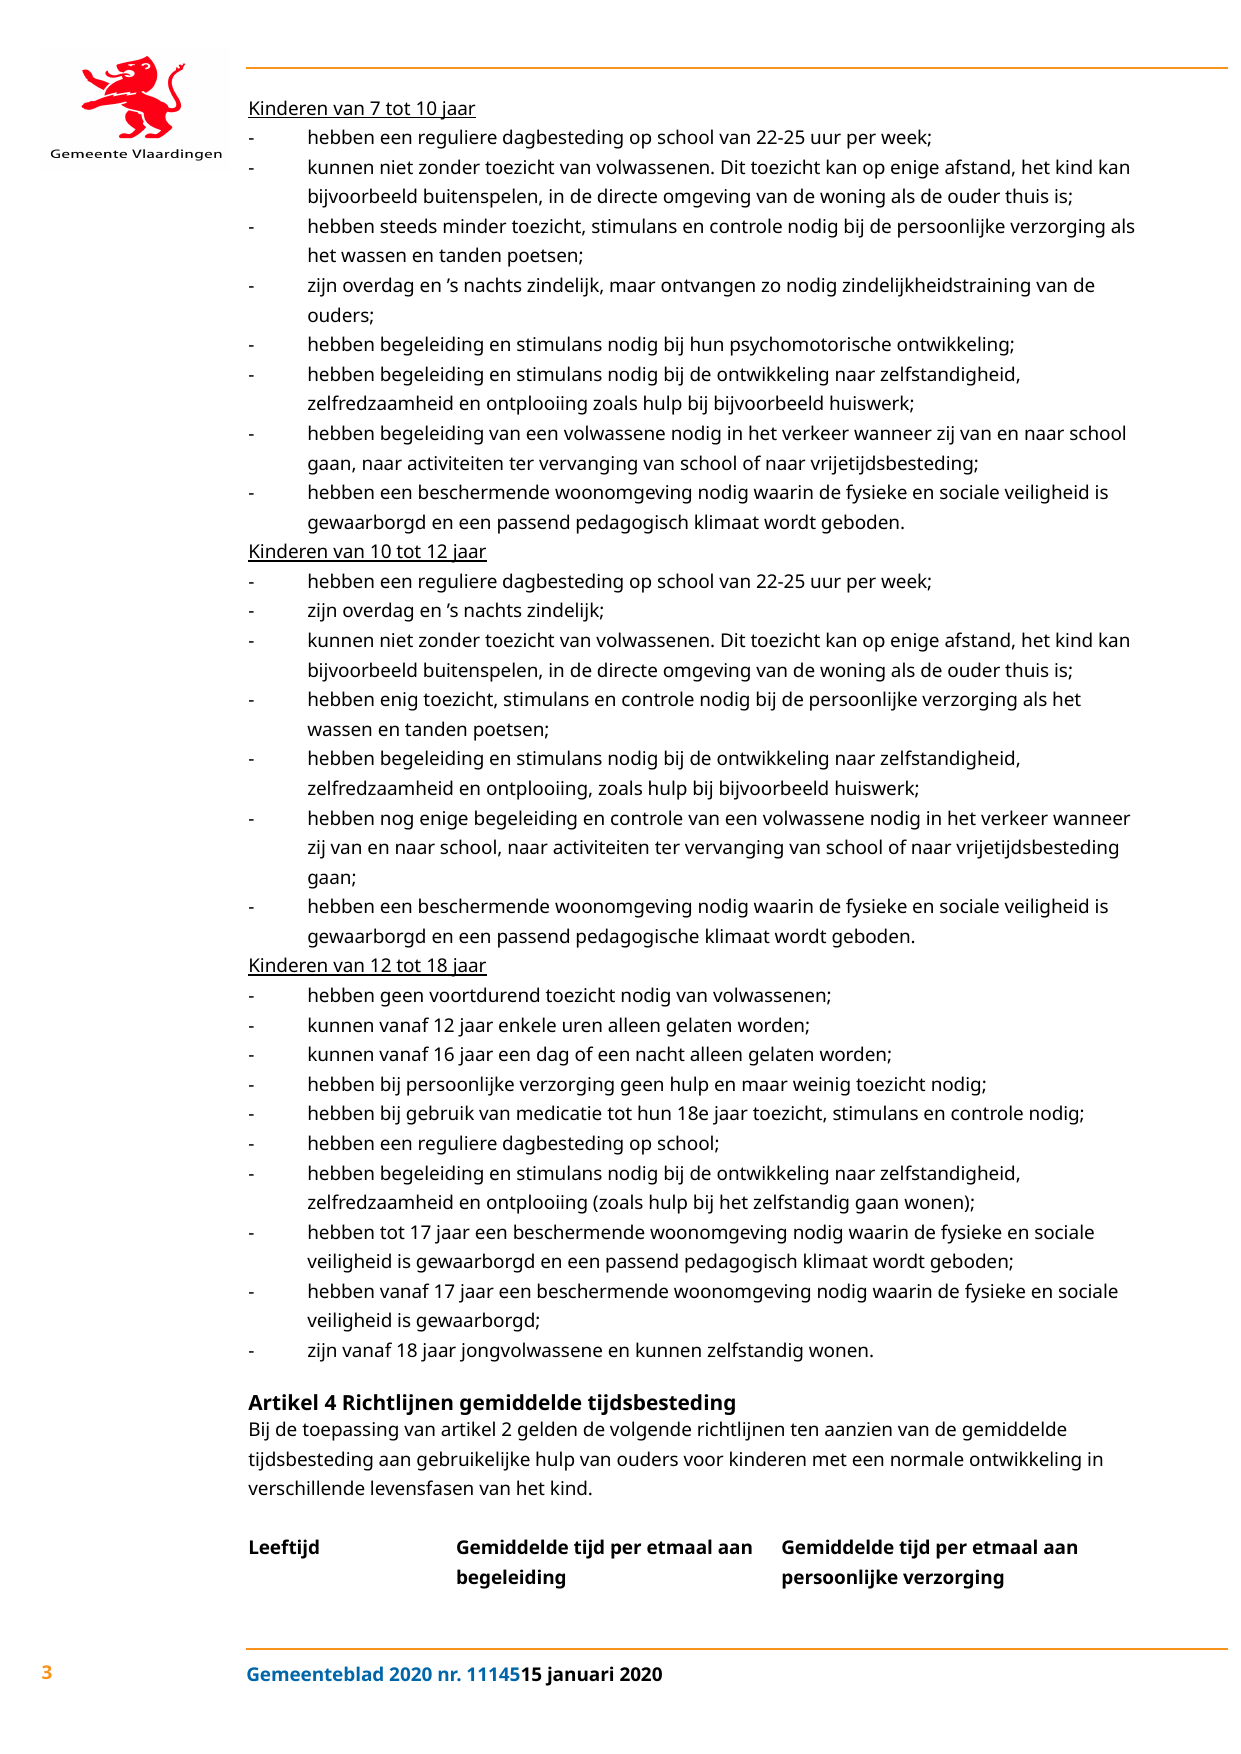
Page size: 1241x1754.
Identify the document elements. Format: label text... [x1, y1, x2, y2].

list kunnen vanaf 16 jaar een dag of een nacht alleen gelaten worden; [248, 1041, 1152, 1067]
list kunnen niet zonder toezicht van volwassenen. Dit toezicht kan op enige afstand, het kind kan bijvoorbeeld buitenspelen, in de directe omgeving van de woning als de ouder thuis is; [248, 627, 1152, 683]
list zijn overdag en ’s nachts zindelijk; [248, 598, 1152, 623]
list hebben geen voortdurend toezicht nodig van volwassenen; [248, 982, 1152, 1008]
list hebben tot 17 jaar een beschermende woonomgeving nodig waarin de fysieke en sociale veiligheid is gewaarborgd en een passend pedagogisch klimaat wordt geboden; [248, 1219, 1152, 1274]
list hebben begeleiding van een volwassene nodig in het verkeer wanneer zij van en naar school gaan, naar activiteiten ter vervanging van school of naar vrijetijdsbesteding; [248, 420, 1152, 476]
list hebben begeleiding en stimulans nodig bij de ontwikkeling naar zelfstandigheid, zelfredzaamheid en ontplooiing zoals hulp bij bijvoorbeeld huiswerk; [248, 361, 1152, 416]
table_header Gemiddelde tijd per etmaal aan persoonlijke verzorging [781, 1535, 1152, 1590]
text Kinderen van 10 tot 12 jaar [248, 538, 1152, 564]
list zijn vanaf 18 jaar jongvolwassene en kunnen zelfstandig wonen. [248, 1337, 1152, 1363]
table_header Leeftijd [248, 1535, 456, 1590]
picture [41, 47, 231, 172]
list hebben bij persoonlijke verzorging geen hulp en maar weinig toezicht nodig; [248, 1071, 1152, 1097]
list hebben een beschermende woonomgeving nodig waarin de fysieke en sociale veiligheid is gewaarborgd en een passend pedagogisch klimaat wordt geboden. [248, 479, 1152, 535]
list hebben een beschermende woonomgeving nodig waarin de fysieke en sociale veiligheid is gewaarborgd en een passend pedagogische klimaat wordt geboden. [248, 893, 1152, 949]
list zijn overdag en ’s nachts zindelijk, maar ontvangen zo nodig zindelijkheidstraining van de ouders; [248, 272, 1152, 328]
text Bij de toepassing van artikel 2 gelden de volgende richtlijnen ten aanzien van de gemiddelde tijdsbesteding aan gebruikelijke hulp van ouders voor kinderen met een normale ontwikkeling in verschillende levensfasen van het kind. [248, 1416, 1152, 1501]
list hebben begeleiding en stimulans nodig bij hun psychomotorische ontwikkeling; [248, 331, 1152, 357]
list hebben begeleiding en stimulans nodig bij de ontwikkeling naar zelfstandigheid, zelfredzaamheid en ontplooiing (zoals hulp bij het zelfstandig gaan wonen); [248, 1160, 1152, 1215]
text Kinderen van 12 tot 18 jaar [248, 953, 1152, 978]
list hebben steeds minder toezicht, stimulans en controle nodig bij de persoonlijke verzorging als het wassen en tanden poetsen; [248, 213, 1152, 268]
list hebben nog enige begeleiding en controle van een volwassene nodig in het verkeer wanneer zij van en naar school, naar activiteiten ter vervanging van school of naar vrijetijdsbesteding gaan; [248, 805, 1152, 890]
text Artikel 4 Richtlijnen gemiddelde tijdsbesteding [248, 1388, 1152, 1416]
table_header Gemiddelde tijd per etmaal aan begeleiding [456, 1535, 781, 1590]
list hebben bij gebruik van medicatie tot hun 18e jaar toezicht, stimulans en controle nodig; [248, 1101, 1152, 1126]
list kunnen vanaf 12 jaar enkele uren alleen gelaten worden; [248, 1012, 1152, 1038]
list hebben enig toezicht, stimulans en controle nodig bij de persoonlijke verzorging als het wassen en tanden poetsen; [248, 686, 1152, 742]
list hebben vanaf 17 jaar een beschermende woonomgeving nodig waarin de fysieke en sociale veiligheid is gewaarborgd; [248, 1278, 1152, 1333]
text Kinderen van 7 tot 10 jaar [248, 95, 1152, 121]
list hebben een reguliere dagbesteding op school van 22-25 uur per week; [248, 124, 1152, 150]
list hebben een reguliere dagbesteding op school van 22-25 uur per week; [248, 568, 1152, 594]
list hebben een reguliere dagbesteding op school; [248, 1130, 1152, 1156]
list kunnen niet zonder toezicht van volwassenen. Dit toezicht kan op enige afstand, het kind kan bijvoorbeeld buitenspelen, in de directe omgeving van de woning als de ouder thuis is; [248, 154, 1152, 209]
list hebben begeleiding en stimulans nodig bij de ontwikkeling naar zelfstandigheid, zelfredzaamheid en ontplooiing, zoals hulp bij bijvoorbeeld huiswerk; [248, 746, 1152, 801]
